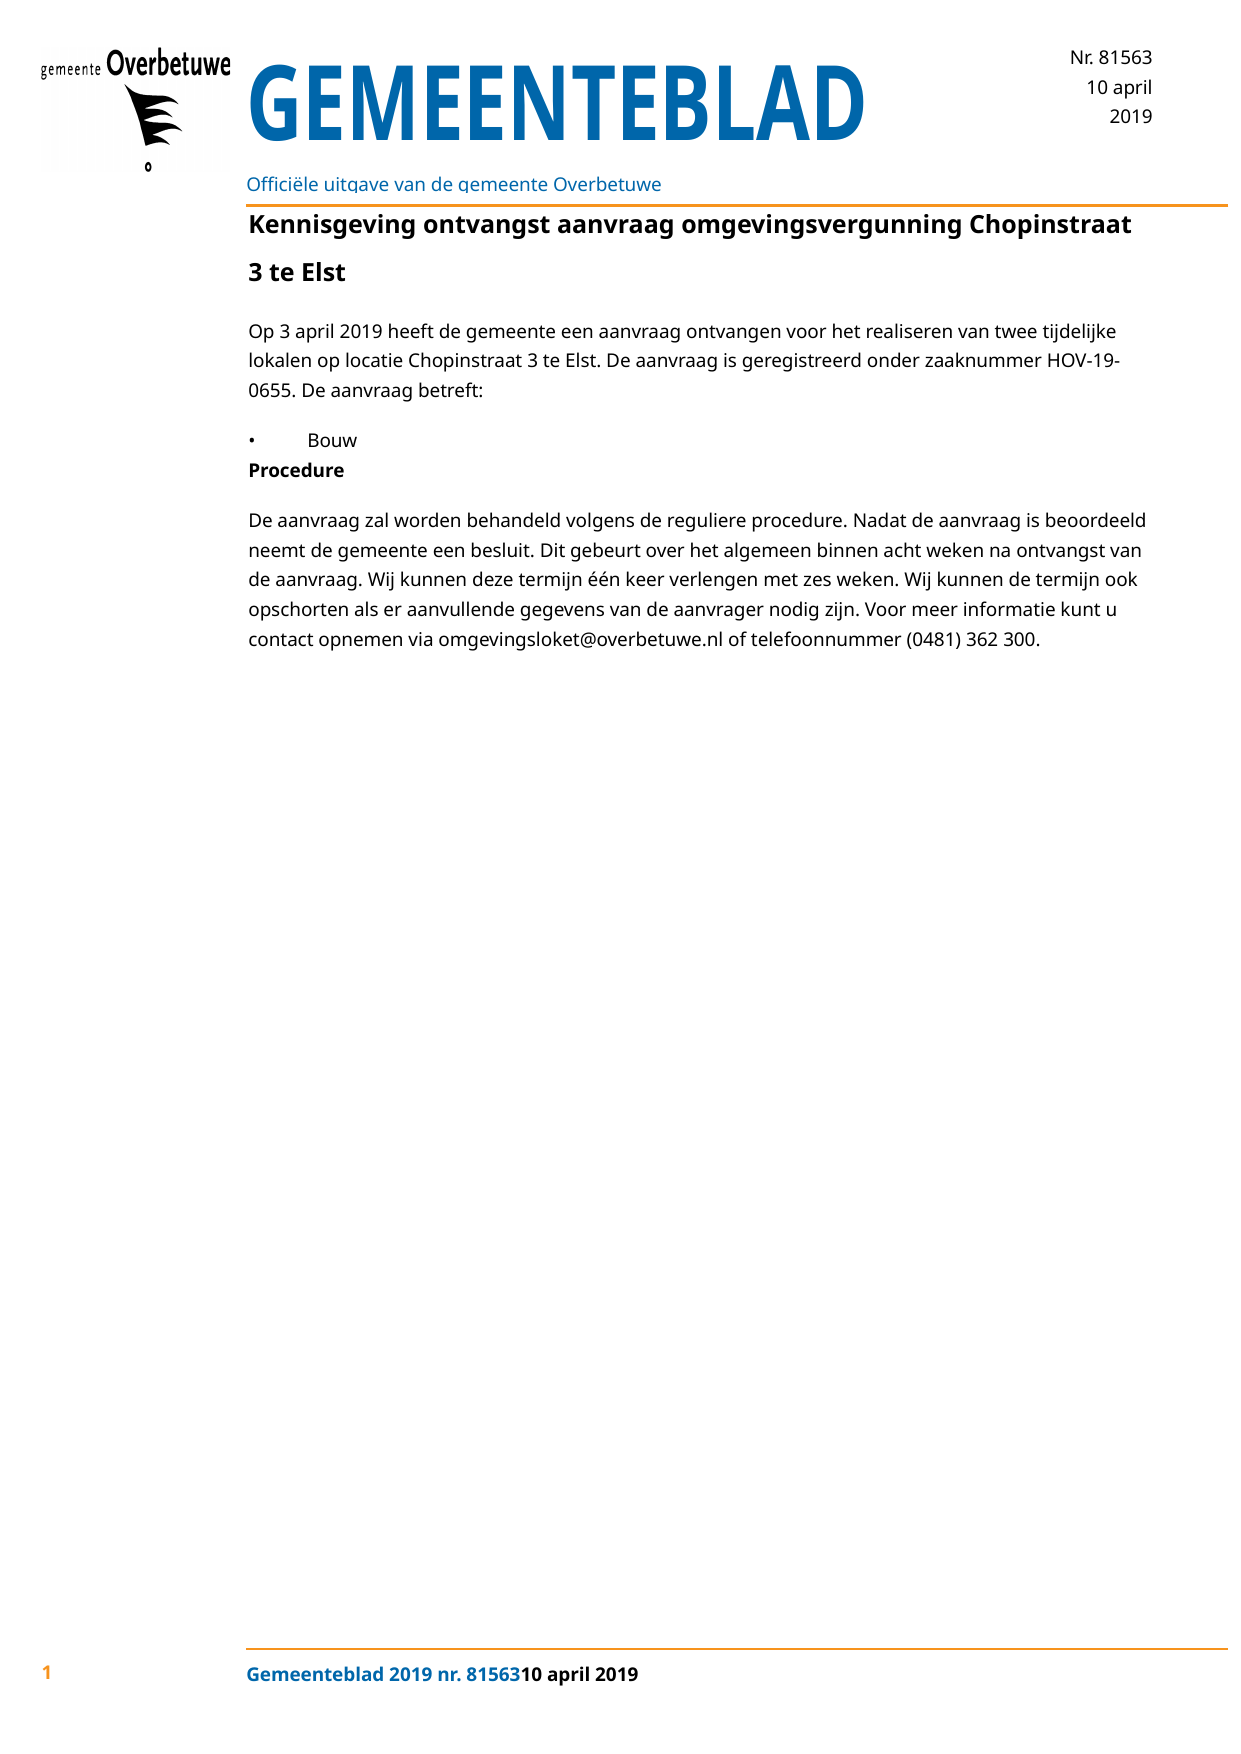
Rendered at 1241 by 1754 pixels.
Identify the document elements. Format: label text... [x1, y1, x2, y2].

list Bouw [248, 427, 1152, 453]
picture [41, 47, 231, 172]
text Kennisgeving ontvangst aanvraag omgevingsvergunning Chopinstraat 3 te Elst [248, 207, 1152, 288]
text Op 3 april 2019 heeft de gemeente een aanvraag ontvangen voor het realiseren van twee tijdelijke lokalen op locatie Chopinstraat 3 te Elst. De aanvraag is geregistreerd onder zaaknummer HOV-19-0655. De aanvraag betreft: [248, 318, 1152, 403]
text Procedure [248, 457, 1152, 483]
text De aanvraag zal worden behandeld volgens de reguliere procedure. Nadat de aanvraag is beoordeeld neemt de gemeente een besluit. Dit gebeurt over het algemeen binnen acht weken na ontvangst van de aanvraag. Wij kunnen deze termijn één keer verlengen met zes weken. Wij kunnen de termijn ook opschorten als er aanvullende gegevens van de aanvrager nodig zijn. Voor meer informatie kunt u contact opnemen via omgevingsloket@overbetuwe.nl of telefoonnummer (0481) 362 300. [248, 507, 1152, 652]
